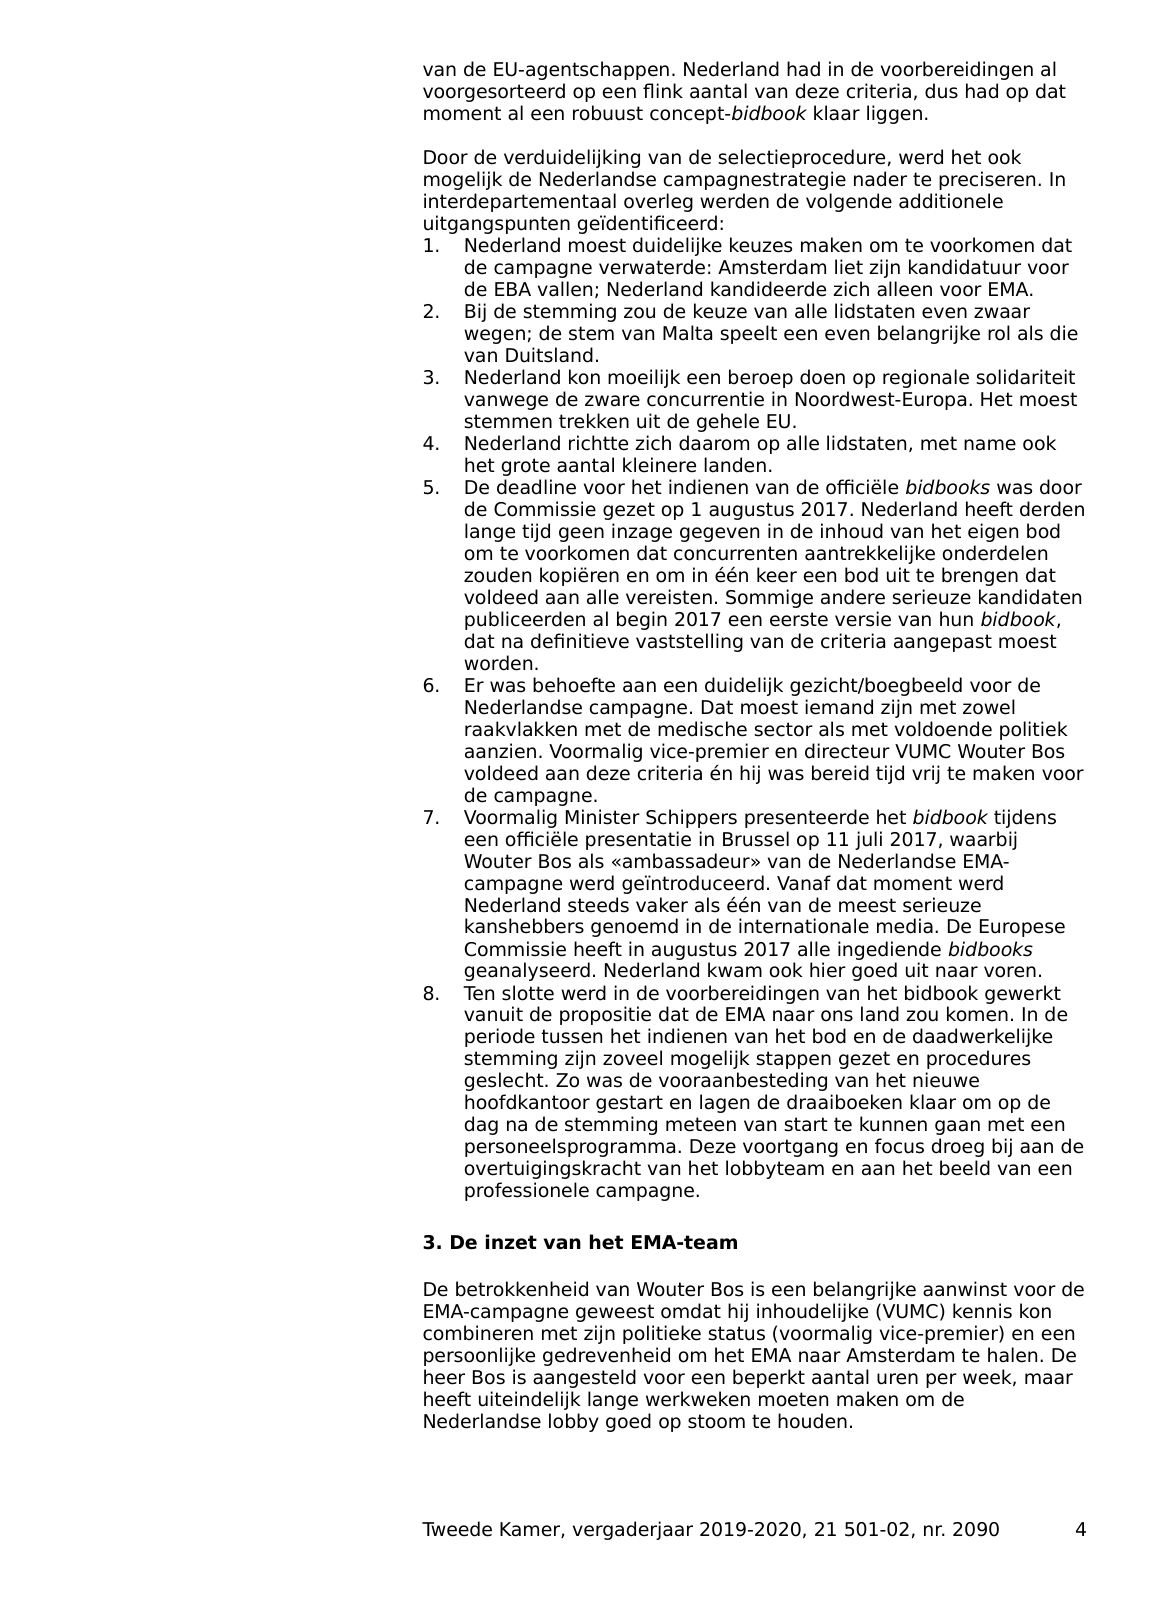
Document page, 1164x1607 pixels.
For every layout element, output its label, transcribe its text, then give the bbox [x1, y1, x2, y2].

text 4. Nederland richtte zich daarom op alle lidstaten, met name ook het grote aantal kleinere landen. [422, 433, 1087, 477]
text 5. De deadline voor het indienen van de officiële bidbooks was door de Commissie gezet op 1 augustus 2017. Nederland heeft derden lange tijd geen inzage gegeven in de inhoud van het eigen bod om te voorkomen dat concurrenten aantrekkelijke onderdelen zouden kopiëren en om in één keer een bod uit te brengen dat voldeed aan alle vereisten. Sommige andere serieuze kandidaten publiceerden al begin 2017 een eerste versie van hun bidbook, dat na definitieve vaststelling van de criteria aangepast moest worden. [422, 477, 1087, 675]
subtitle 3. De inzet van het EMA-team [422, 1232, 1087, 1254]
text 6. Er was behoefte aan een duidelijk gezicht/boegbeeld voor de Nederlandse campagne. Dat moest iemand zijn met zowel raakvlakken met de medische sector als met voldoende politiek aanzien. Voormalig vice-premier en directeur VUMC Wouter Bos voldeed aan deze criteria én hij was bereid tijd vrij te maken voor de campagne. [422, 675, 1087, 807]
text 7. Voormalig Minister Schippers presenteerde het bidbook tijdens een officiële presentatie in Brussel op 11 juli 2017, waarbij Wouter Bos als «ambassadeur» van de Nederlandse EMA-campagne werd geïntroduceerd. Vanaf dat moment werd Nederland steeds vaker als één van de meest serieuze kanshebbers genoemd in de internationale media. De Europese Commissie heeft in augustus 2017 alle ingediende bidbooks geanalyseerd. Nederland kwam ook hier goed uit naar voren. [422, 807, 1087, 982]
text 3. Nederland kon moeilijk een beroep doen op regionale solidariteit vanwege de zware concurrentie in Noordwest-Europa. Het moest stemmen trekken uit de gehele EU. [422, 367, 1087, 433]
text De betrokkenheid van Wouter Bos is een belangrijke aanwinst voor de EMA-campagne geweest omdat hij inhoudelijke (VUMC) kennis kon combineren met zijn politieke status (voormalig vice-premier) en een persoonlijke gedrevenheid om het EMA naar Amsterdam te halen. De heer Bos is aangesteld voor een beperkt aantal uren per week, maar heeft uiteindelijk lange werkweken moeten maken om de Nederlandse lobby goed op stoom te houden. [422, 1279, 1087, 1433]
text Door de verduidelijking van de selectieprocedure, werd het ook mogelijk de Nederlandse campagnestrategie nader te preciseren. In interdepartementaal overleg werden de volgende additionele uitgangspunten geïdentificeerd: [422, 147, 1087, 235]
text 8. Ten slotte werd in de voorbereidingen van het bidbook gewerkt vanuit de propositie dat de EMA naar ons land zou komen. In de periode tussen het indienen van het bod en de daadwerkelijke stemming zijn zoveel mogelijk stappen gezet en procedures geslecht. Zo was de vooraanbesteding van het nieuwe hoofdkantoor gestart en lagen de draaiboeken klaar om op de dag na de stemming meteen van start te kunnen gaan met een personeelsprogramma. Deze voortgang en focus droeg bij aan de overtuigingskracht van het lobbyteam en aan het beeld van een professionele campagne. [422, 982, 1087, 1202]
text 1. Nederland moest duidelijke keuzes maken om te voorkomen dat de campagne verwaterde: Amsterdam liet zijn kandidatuur voor de EBA vallen; Nederland kandideerde zich alleen voor EMA. [422, 235, 1087, 301]
text 2. Bij de stemming zou de keuze van alle lidstaten even zwaar wegen; de stem van Malta speelt een even belangrijke rol als die van Duitsland. [422, 301, 1087, 367]
text van de EU-agentschappen. Nederland had in de voorbereidingen al voorgesorteerd op een flink aantal van deze criteria, dus had op dat moment al een robuust concept-bidbook klaar liggen. [422, 59, 1087, 125]
